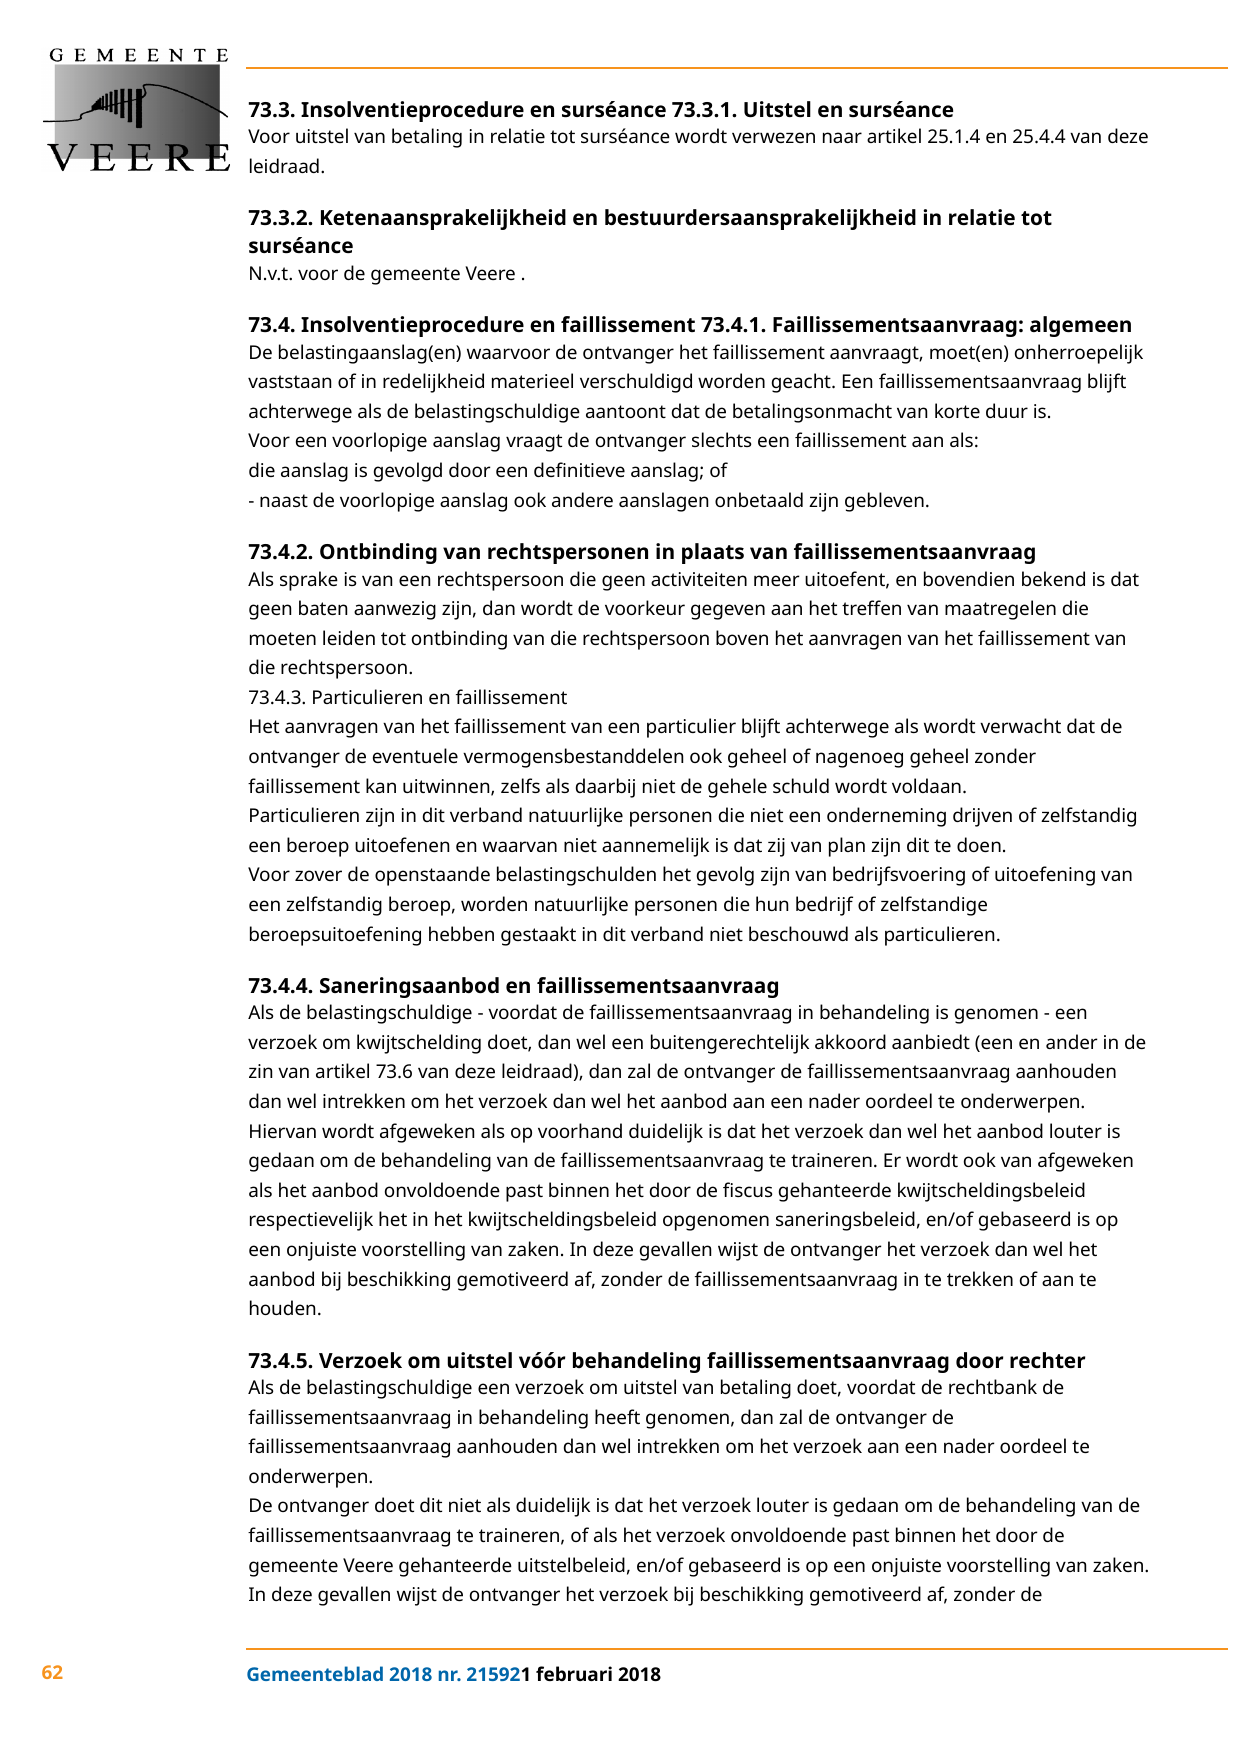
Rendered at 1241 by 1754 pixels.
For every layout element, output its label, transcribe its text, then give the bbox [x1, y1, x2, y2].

text 73.3. Insolventieprocedure en surséance 73.3.1. Uitstel en surséance [248, 95, 1152, 123]
text 73.4.2. Ontbinding van rechtspersonen in plaats van faillissementsaanvraag [248, 537, 1152, 566]
text die aanslag is gevolgd door een definitieve aanslag; of [248, 457, 1152, 483]
text 73.4.3. Particulieren en faillissement [248, 684, 1152, 710]
text N.v.t. voor de gemeente Veere . [248, 260, 1152, 286]
text De ontvanger doet dit niet als duidelijk is dat het verzoek louter is gedaan om de behandeling van de faillissementsaanvraag te traineren, of als het verzoek onvoldoende past binnen het door de gemeente Veere gehanteerde uitstelbeleid, en/of gebaseerd is op een onjuiste voorstelling van zaken. In deze gevallen wijst de ontvanger het verzoek bij beschikking gemotiveerd af, zonder de [248, 1493, 1152, 1607]
text Als sprake is van een rechtspersoon die geen activiteiten meer uitoefent, en bovendien bekend is dat geen baten aanwezig zijn, dan wordt de voorkeur gegeven aan het treffen van maatregelen die moeten leiden tot ontbinding van die rechtspersoon boven het aanvragen van het faillissement van die rechtspersoon. [248, 566, 1152, 680]
text Als de belastingschuldige - voordat de faillissementsaanvraag in behandeling is genomen - een verzoek om kwijtschelding doet, dan wel een buitengerechtelijk akkoord aanbiedt (een en ander in de zin van artikel 73.6 van deze leidraad), dan zal de ontvanger de faillissementsaanvraag aanhouden dan wel intrekken om het verzoek dan wel het aanbod aan een nader oordeel te onderwerpen. [248, 999, 1152, 1114]
text 73.4.5. Verzoek om uitstel vóór behandeling faillissementsaanvraag door rechter [248, 1346, 1152, 1374]
text 73.4. Insolventieprocedure en faillissement 73.4.1. Faillissementsaanvraag: algemeen [248, 311, 1152, 339]
text Particulieren zijn in dit verband natuurlijke personen die niet een onderneming drijven of zelfstandig een beroep uitoefenen en waarvan niet aannemelijk is dat zij van plan zijn dit te doen. [248, 802, 1152, 858]
picture [41, 47, 231, 172]
text Het aanvragen van het faillissement van een particulier blijft achterwege als wordt verwacht dat de ontvanger de eventuele vermogensbestanddelen ook geheel of nagenoeg geheel zonder faillissement kan uitwinnen, zelfs als daarbij niet de gehele schuld wordt voldaan. [248, 714, 1152, 798]
text 73.4.4. Saneringsaanbod en faillissementsaanvraag [248, 971, 1152, 999]
text Voor een voorlopige aanslag vraagt de ontvanger slechts een faillissement aan als: [248, 428, 1152, 453]
text 73.3.2. Ketenaansprakelijkheid en bestuurdersaansprakelijkheid in relatie tot surséance [248, 203, 1152, 260]
text De belastingaanslag(en) waarvoor de ontvanger het faillissement aanvraagt, moet(en) onherroepelijk vaststaan of in redelijkheid materieel verschuldigd worden geacht. Een faillissementsaanvraag blijft achterwege als de belastingschuldige aantoont dat de betalingsonmacht van korte duur is. [248, 339, 1152, 424]
text - naast de voorlopige aanslag ook andere aanslagen onbetaald zijn gebleven. [248, 487, 1152, 513]
text Voor uitstel van betaling in relatie tot surséance wordt verwezen naar artikel 25.1.4 en 25.4.4 van deze leidraad. [248, 123, 1152, 178]
text Hiervan wordt afgeweken als op voorhand duidelijk is dat het verzoek dan wel het aanbod louter is gedaan om de behandeling van de faillissementsaanvraag te traineren. Er wordt ook van afgeweken als het aanbod onvoldoende past binnen het door de fiscus gehanteerde kwijtscheldingsbeleid respectievelijk het in het kwijtscheldingsbeleid opgenomen saneringsbeleid, en/of gebaseerd is op een onjuiste voorstelling van zaken. In deze gevallen wijst de ontvanger het verzoek dan wel het aanbod bij beschikking gemotiveerd af, zonder de faillissementsaanvraag in te trekken of aan te houden. [248, 1118, 1152, 1321]
text Voor zover de openstaande belastingschulden het gevolg zijn van bedrijfsvoering of uitoefening van een zelfstandig beroep, worden natuurlijke personen die hun bedrijf of zelfstandige beroepsuitoefening hebben gestaakt in dit verband niet beschouwd als particulieren. [248, 862, 1152, 946]
text Als de belastingschuldige een verzoek om uitstel van betaling doet, voordat de rechtbank de faillissementsaanvraag in behandeling heeft genomen, dan zal de ontvanger de faillissementsaanvraag aanhouden dan wel intrekken om het verzoek aan een nader oordeel te onderwerpen. [248, 1374, 1152, 1489]
